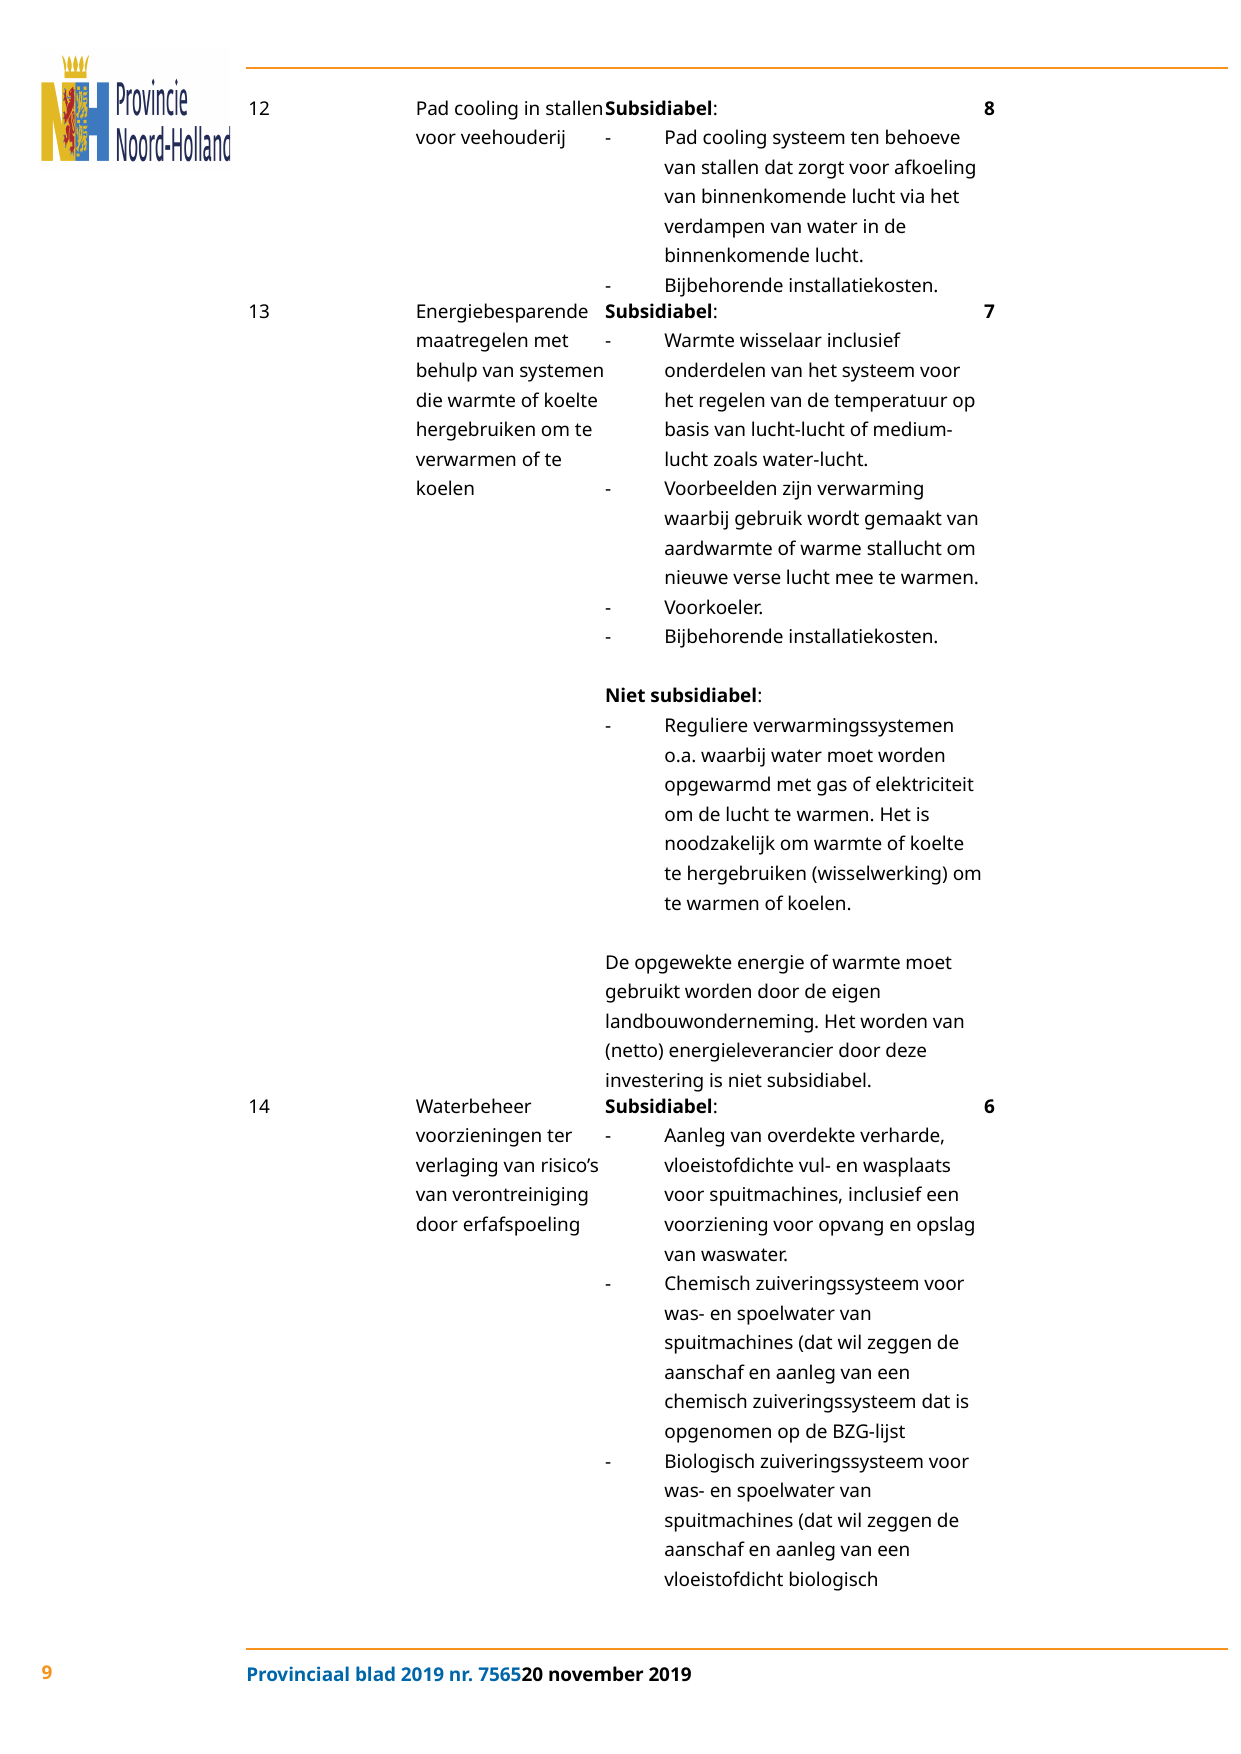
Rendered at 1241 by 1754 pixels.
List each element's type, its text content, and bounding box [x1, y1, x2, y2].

table_cell Waterbeheer voorzieningen ter verlaging van risico’s van verontreiniging door erfafspoeling [416, 1093, 605, 1592]
table_cell 6 [984, 1093, 1152, 1592]
table_cell Energiebesparende maatregelen met behulp van systemen die warmte of koelte hergebruiken om te verwarmen of te koelen [416, 298, 605, 1093]
table_cell Subsidiabel: Pad cooling systeem ten behoeve van stallen dat zorgt voor afkoeling van binnenkomende lucht via het verdampen van water in de binnenkomende lucht. Bijbehorende installatiekosten. [605, 95, 984, 298]
table_cell 12 [248, 95, 416, 298]
picture [41, 47, 231, 172]
table_cell 13 [248, 298, 416, 1093]
table_cell Subsidiabel: Aanleg van overdekte verharde, vloeistofdichte vul- en wasplaats voor spuitmachines, inclusief een voorziening voor opvang en opslag van waswater. Chemisch zuiveringssysteem voor was- en spoelwater van spuitmachines (dat wil zeggen de aanschaf en aanleg van een chemisch zuiveringssysteem dat is opgenomen op de BZG-lijst Biologisch zuiveringssysteem voor was- en spoelwater van spuitmachines (dat wil zeggen de aanschaf en aanleg van een vloeistofdicht biologisch [605, 1093, 984, 1592]
table_cell 7 [984, 298, 1152, 1093]
table_cell Subsidiabel: Warmte wisselaar inclusief onderdelen van het systeem voor het regelen van de temperatuur op basis van lucht-lucht of medium-lucht zoals water-lucht. Voorbeelden zijn verwarming waarbij gebruik wordt gemaakt van aardwarmte of warme stallucht om nieuwe verse lucht mee te warmen. Voorkoeler. Bijbehorende installatiekosten. Niet subsidiabel: Reguliere verwarmingssystemen o.a. waarbij water moet worden opgewarmd met gas of elektriciteit om de lucht te warmen. Het is noodzakelijk om warmte of koelte te hergebruiken (wisselwerking) om te warmen of koelen. De opgewekte energie of warmte moet gebruikt worden door de eigen landbouwonderneming. Het worden van (netto) energieleverancier door deze investering is niet subsidiabel. [605, 298, 984, 1093]
table_cell 8 [984, 95, 1152, 298]
table_cell Pad cooling in stallen voor veehouderij [416, 95, 605, 298]
table_cell 14 [248, 1093, 416, 1592]
